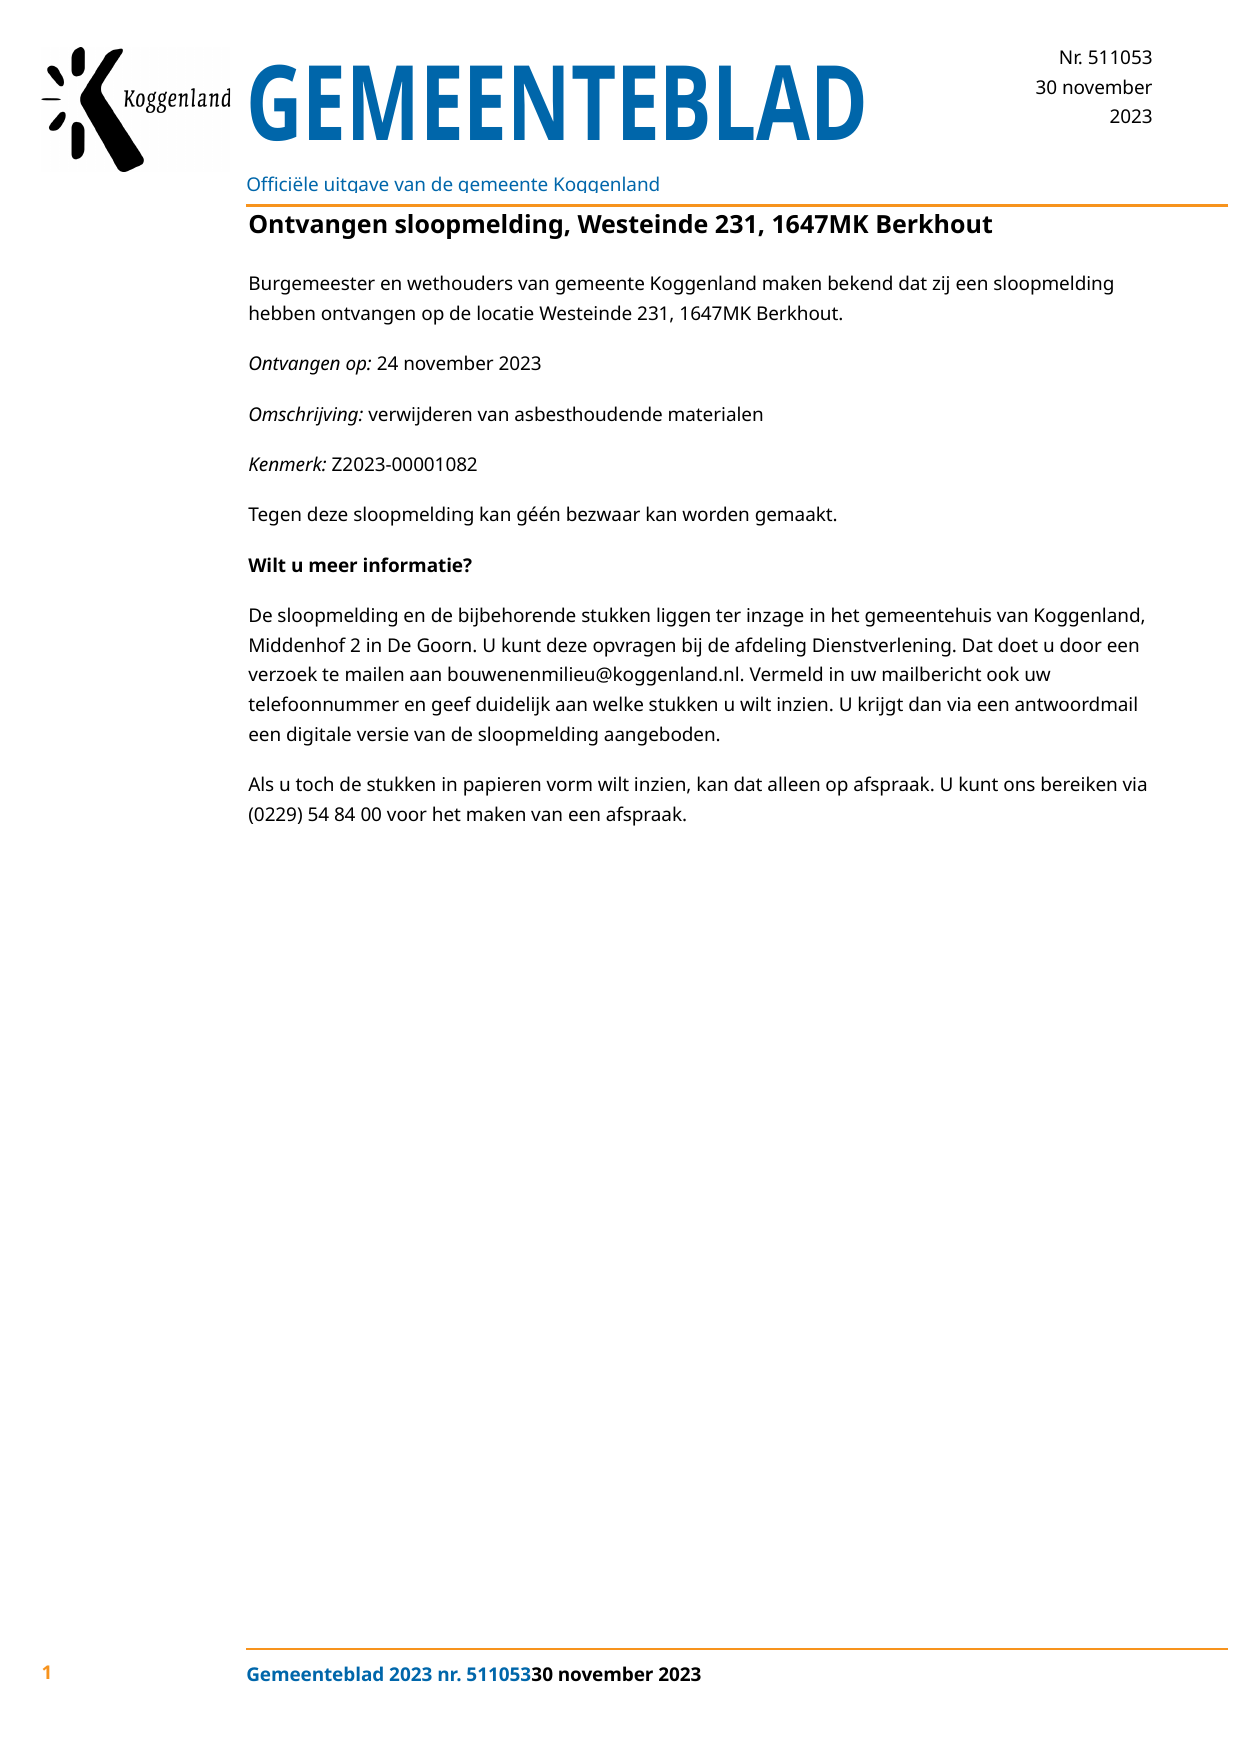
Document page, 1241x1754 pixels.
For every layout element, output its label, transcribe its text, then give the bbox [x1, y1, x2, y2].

picture [41, 47, 231, 172]
text Als u toch de stukken in papieren vorm wilt inzien, kan dat alleen op afspraak. U kunt ons bereiken via (0229) 54 84 00 voor het maken van een afspraak. [248, 771, 1152, 826]
text Ontvangen op: 24 november 2023 [248, 350, 1152, 376]
text Kenmerk: Z2023-00001082 [248, 451, 1152, 477]
text Wilt u meer informatie? [248, 552, 1152, 578]
text Tegen deze sloopmelding kan géén bezwaar kan worden gemaakt. [248, 502, 1152, 527]
text Burgemeester en wethouders van gemeente Koggenland maken bekend dat zij een sloopmelding hebben ontvangen op de locatie Westeinde 231, 1647MK Berkhout. [248, 270, 1152, 326]
text Omschrijving: verwijderen van asbesthoudende materialen [248, 401, 1152, 426]
text De sloopmelding en de bijbehorende stukken liggen ter inzage in het gemeentehuis van Koggenland, Middenhof 2 in De Goorn. U kunt deze opvragen bij de afdeling Dienstverlening. Dat doet u door een verzoek te mailen aan bouwenenmilieu@koggenland.nl. Vermeld in uw mailbericht ook uw telefoonnummer en geef duidelijk aan welke stukken u wilt inzien. U krijgt dan via een antwoordmail een digitale versie van de sloopmelding aangeboden. [248, 602, 1152, 746]
text Ontvangen sloopmelding, Westeinde 231, 1647MK Berkhout [248, 207, 1152, 241]
